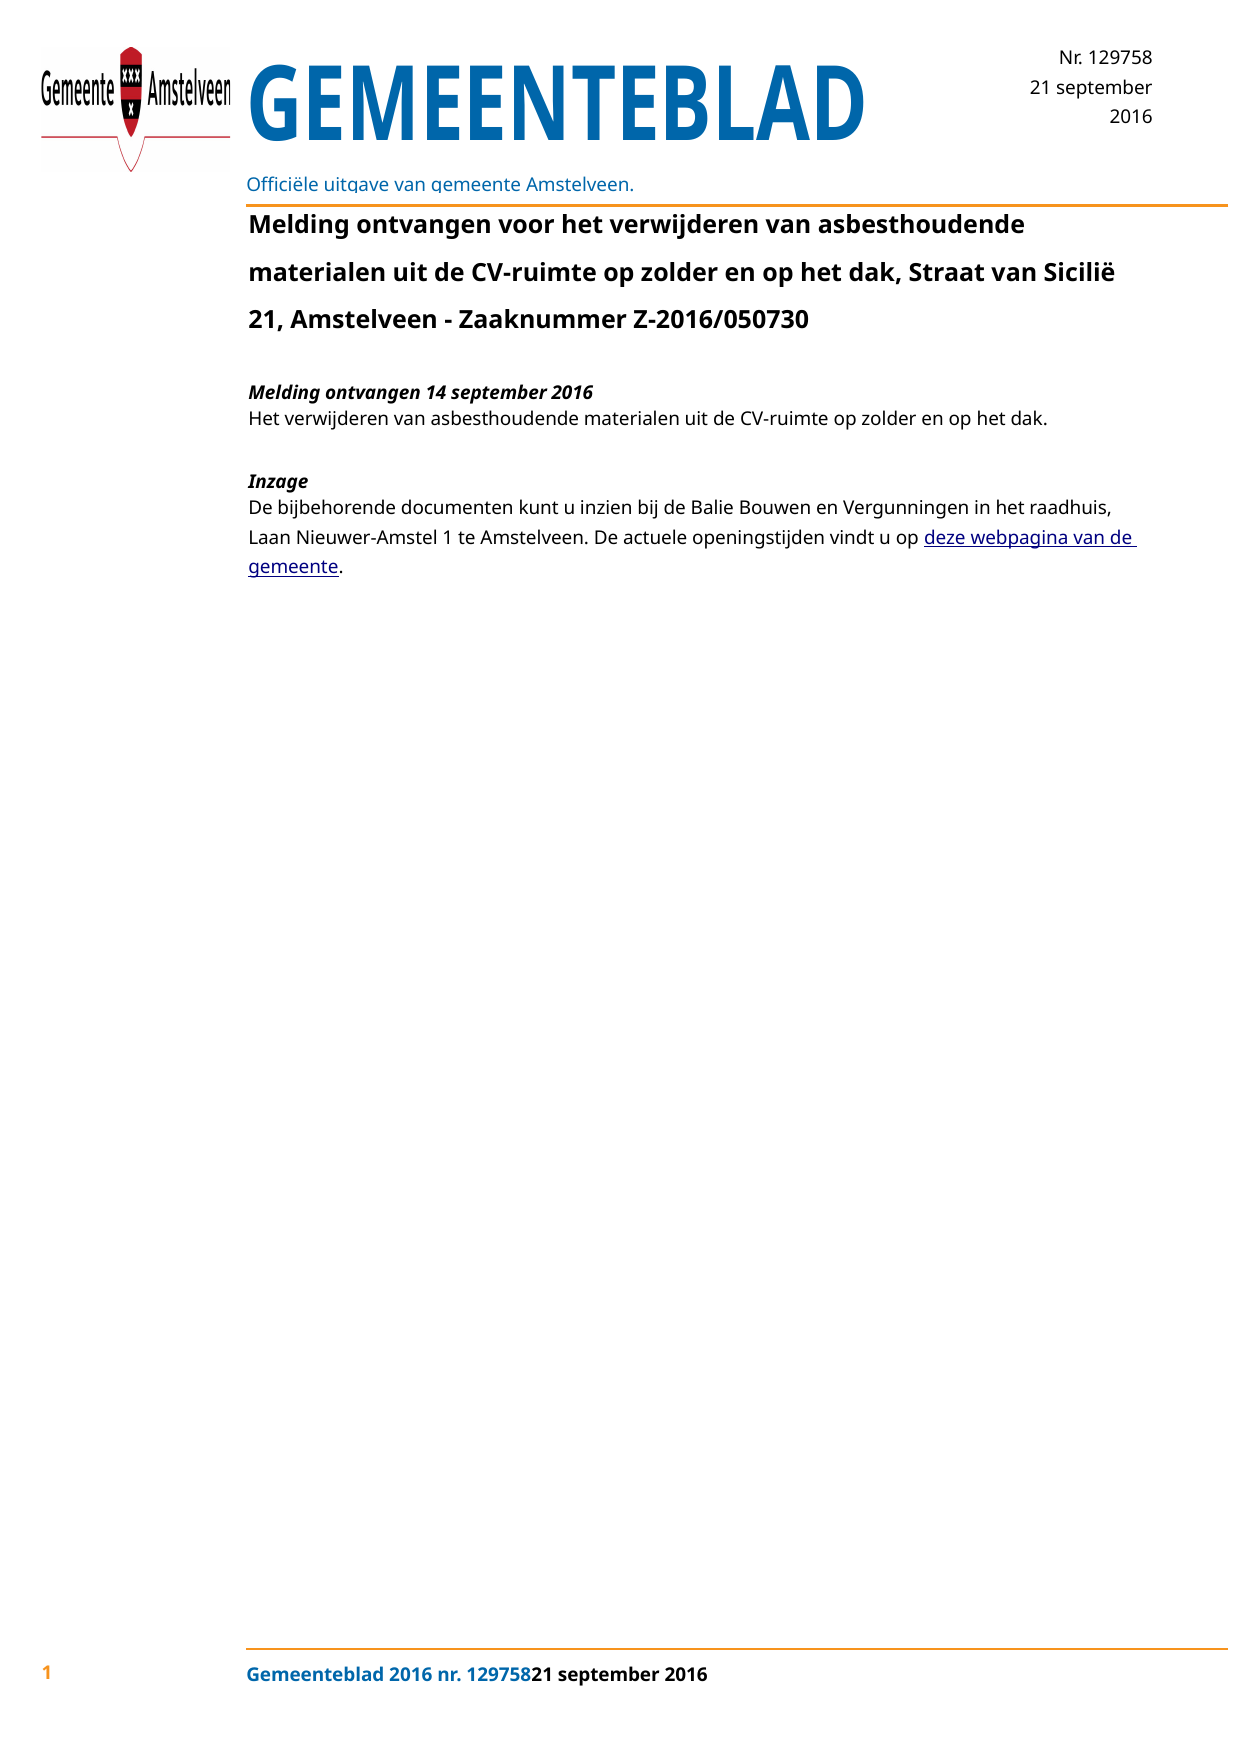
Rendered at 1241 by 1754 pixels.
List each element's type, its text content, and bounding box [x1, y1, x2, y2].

text Melding ontvangen voor het verwijderen van asbesthoudende materialen uit de CV-ruimte op zolder en op het dak, Straat van Sicilië 21, Amstelveen - Zaaknummer Z-2016/050730 [248, 207, 1152, 336]
picture [41, 47, 231, 172]
text Inzage [248, 469, 1152, 494]
text Melding ontvangen 14 september 2016 [248, 379, 1152, 405]
text Het verwijderen van asbesthoudende materialen uit de CV-ruimte op zolder en op het dak. [248, 405, 1152, 431]
text De bijbehorende documenten kunt u inzien bij de Balie Bouwen en Vergunningen in het raadhuis, Laan Nieuwer-Amstel 1 te Amstelveen. De actuele openingstijden vindt u op deze webpagina van de gemeente. [248, 494, 1152, 579]
